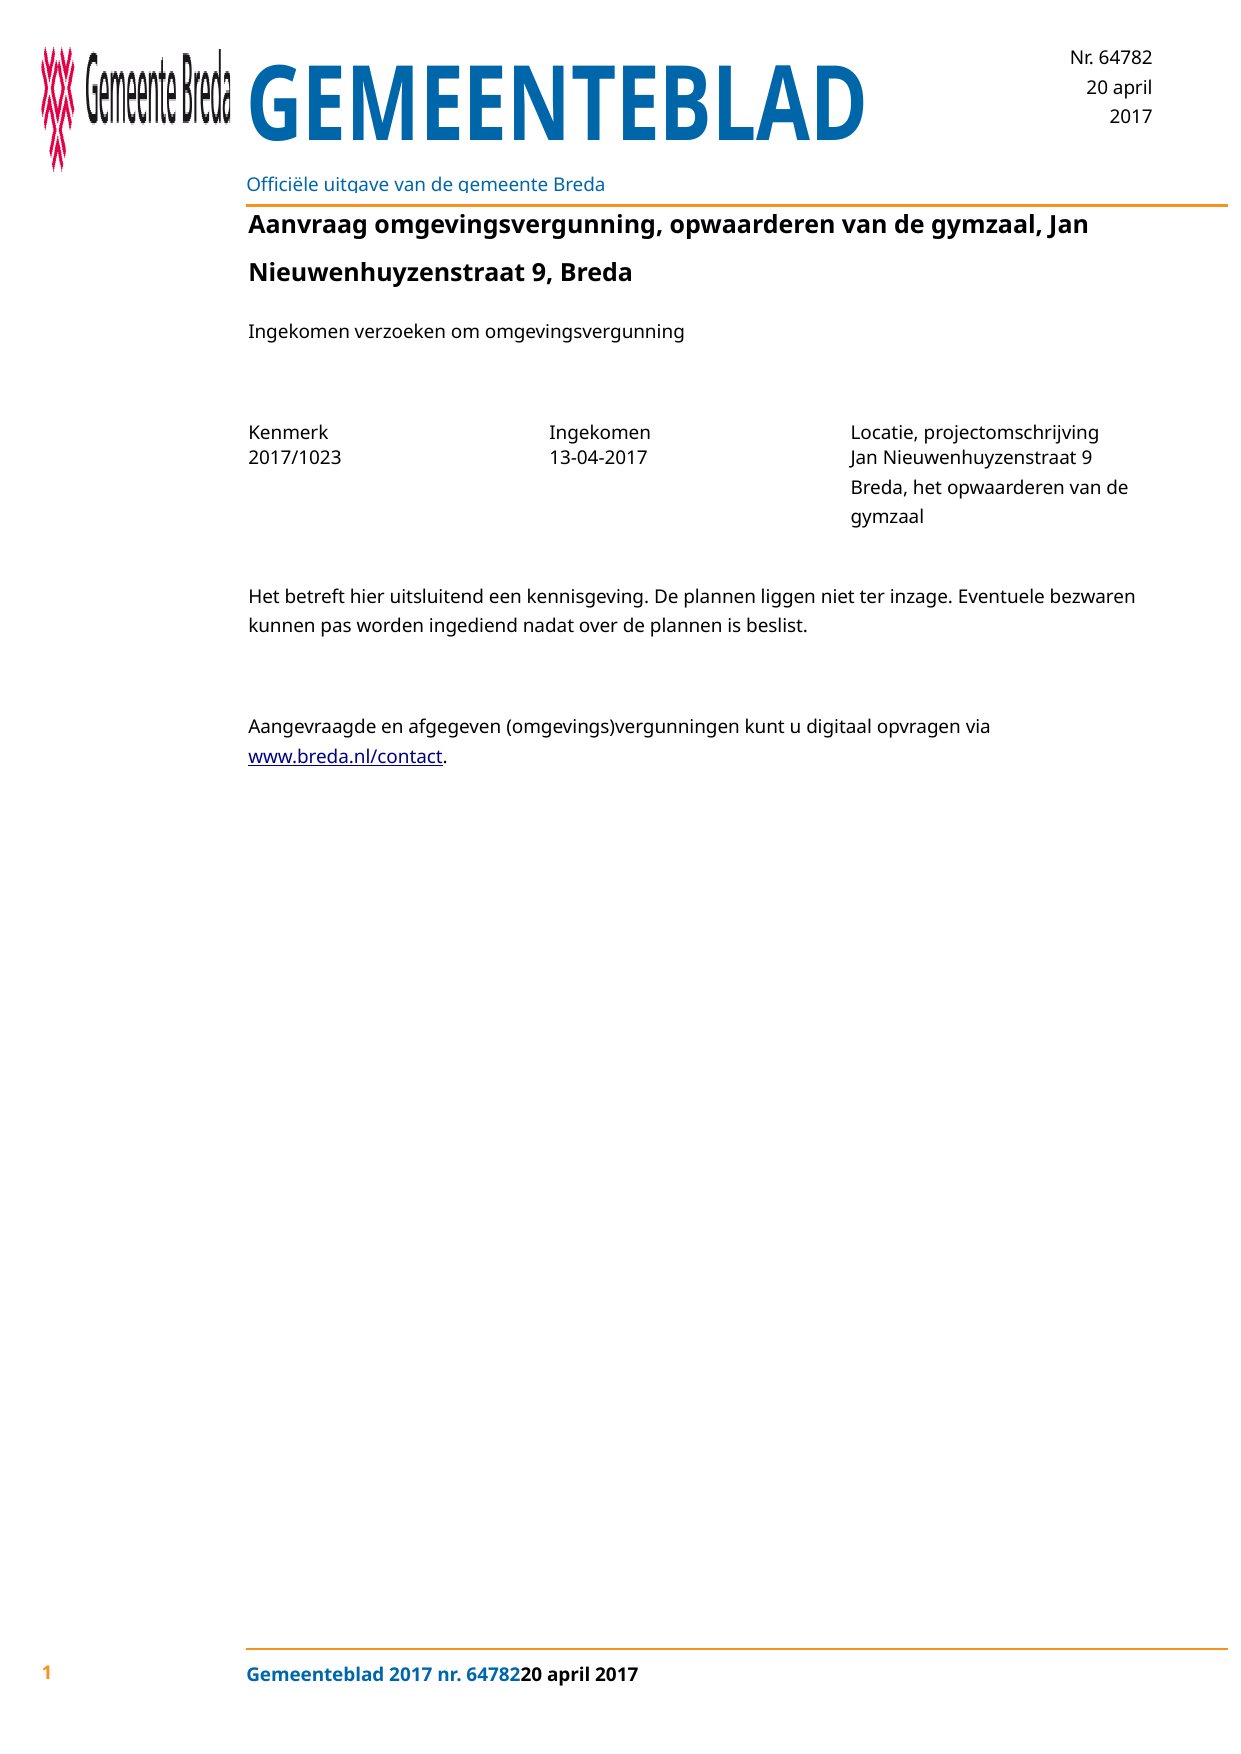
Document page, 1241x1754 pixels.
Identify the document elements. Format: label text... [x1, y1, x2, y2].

text Aangevraagde en afgegeven (omgevings)vergunningen kunt u digitaal opvragen via www.breda.nl/contact. [248, 713, 1152, 769]
table_cell Jan Nieuwenhuyzenstraat 9 Breda, het opwaarderen van de gymzaal [850, 445, 1152, 529]
text Het betreft hier uitsluitend een kennisgeving. De plannen liggen niet ter inzage. Eventuele bezwaren kunnen pas worden ingediend nadat over de plannen is beslist. [248, 583, 1152, 638]
table_cell 2017/1023 [248, 445, 549, 529]
table_header Locatie, projectomschrijving [850, 419, 1152, 444]
text Aanvraag omgevingsvergunning, opwaarderen van de gymzaal, Jan Nieuwenhuyzenstraat 9, Breda [248, 207, 1152, 288]
table_header Ingekomen [549, 419, 850, 444]
picture [41, 47, 231, 172]
table_header Kenmerk [248, 419, 549, 444]
table_cell 13-04-2017 [549, 445, 850, 529]
text Ingekomen verzoeken om omgevingsvergunning [248, 318, 1152, 344]
